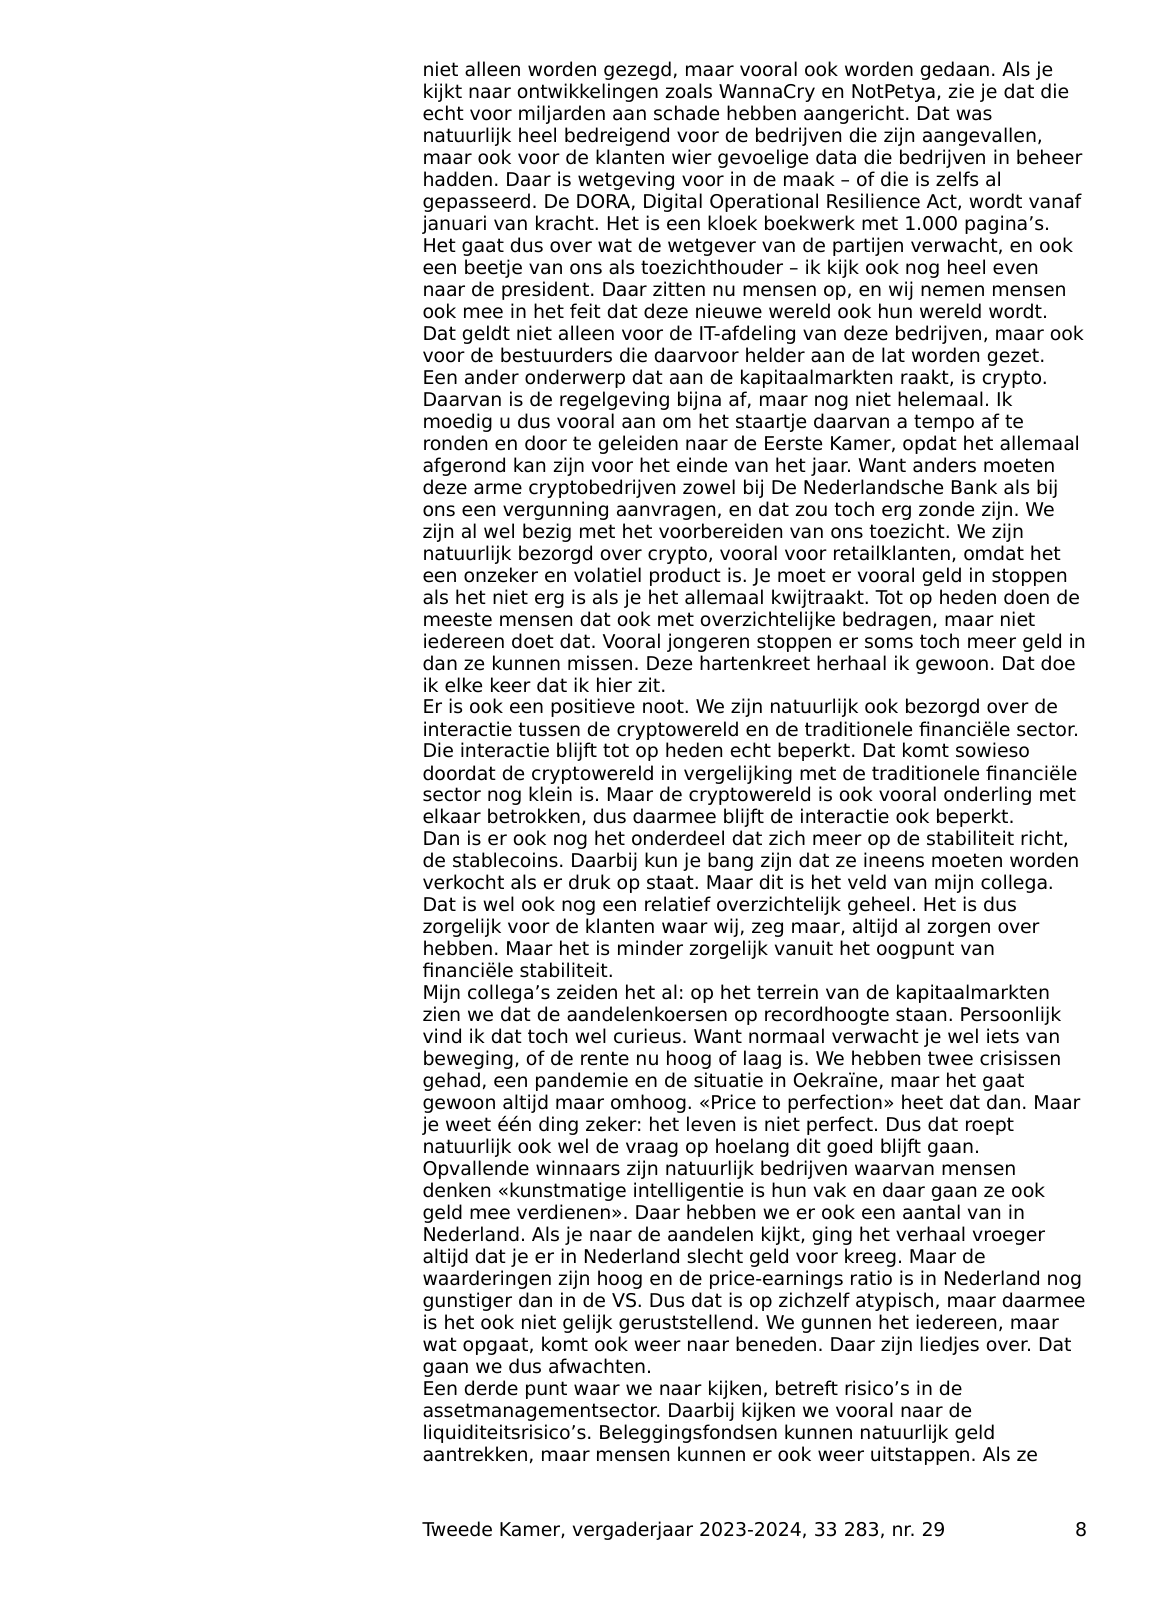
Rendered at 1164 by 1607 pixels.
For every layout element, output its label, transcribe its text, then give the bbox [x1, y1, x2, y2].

text Een ander onderwerp dat aan de kapitaalmarkten raakt, is crypto. Daarvan is de regelgeving bijna af, maar nog niet helemaal. Ik moedig u dus vooral aan om het staartje daarvan a tempo af te ronden en door te geleiden naar de Eerste Kamer, opdat het allemaal afgerond kan zijn voor het einde van het jaar. Want anders moeten deze arme cryptobedrijven zowel bij De Nederlandsche Bank als bij ons een vergunning aanvragen, en dat zou toch erg zonde zijn. We zijn al wel bezig met het voorbereiden van ons toezicht. We zijn natuurlijk bezorgd over crypto, vooral voor retailklanten, omdat het een onzeker en volatiel product is. Je moet er vooral geld in stoppen als het niet erg is als je het allemaal kwijtraakt. Tot op heden doen de meeste mensen dat ook met overzichtelijke bedragen, maar niet iedereen doet dat. Vooral jongeren stoppen er soms toch meer geld in dan ze kunnen missen. Deze hartenkreet herhaal ik gewoon. Dat doe ik elke keer dat ik hier zit. [422, 367, 1087, 696]
text Mijn collega’s zeiden het al: op het terrein van de kapitaalmarkten zien we dat de aandelenkoersen op recordhoogte staan. Persoonlijk vind ik dat toch wel curieus. Want normaal verwacht je wel iets van beweging, of de rente nu hoog of laag is. We hebben twee crisissen gehad, een pandemie en de situatie in Oekraïne, maar het gaat gewoon altijd maar omhoog. «Price to perfection» heet dat dan. Maar je weet één ding zeker: het leven is niet perfect. Dus dat roept natuurlijk ook wel de vraag op hoelang dit goed blijft gaan. Opvallende winnaars zijn natuurlijk bedrijven waarvan mensen denken «kunstmatige intelligentie is hun vak en daar gaan ze ook geld mee verdienen». Daar hebben we er ook een aantal van in Nederland. Als je naar de aandelen kijkt, ging het verhaal vroeger altijd dat je er in Nederland slecht geld voor kreeg. Maar de waarderingen zijn hoog en de price-earnings ratio is in Nederland nog gunstiger dan in de VS. Dus dat is op zichzelf atypisch, maar daarmee is het ook niet gelijk geruststellend. We gunnen het iedereen, maar wat opgaat, komt ook weer naar beneden. Daar zijn liedjes over. Dat gaan we dus afwachten. [422, 982, 1087, 1378]
text niet alleen worden gezegd, maar vooral ook worden gedaan. Als je kijkt naar ontwikkelingen zoals WannaCry en NotPetya, zie je dat die echt voor miljarden aan schade hebben aangericht. Dat was natuurlijk heel bedreigend voor de bedrijven die zijn aangevallen, maar ook voor de klanten wier gevoelige data die bedrijven in beheer hadden. Daar is wetgeving voor in de maak – of die is zelfs al gepasseerd. De DORA, Digital Operational Resilience Act, wordt vanaf januari van kracht. Het is een kloek boekwerk met 1.000 pagina’s. Het gaat dus over wat de wetgever van de partijen verwacht, en ook een beetje van ons als toezichthouder – ik kijk ook nog heel even naar de president. Daar zitten nu mensen op, en wij nemen mensen ook mee in het feit dat deze nieuwe wereld ook hun wereld wordt. Dat geldt niet alleen voor de IT-afdeling van deze bedrijven, maar ook voor de bestuurders die daarvoor helder aan de lat worden gezet. [422, 59, 1087, 367]
text Er is ook een positieve noot. We zijn natuurlijk ook bezorgd over de interactie tussen de cryptowereld en de traditionele financiële sector. Die interactie blijft tot op heden echt beperkt. Dat komt sowieso doordat de cryptowereld in vergelijking met de traditionele financiële sector nog klein is. Maar de cryptowereld is ook vooral onderling met elkaar betrokken, dus daarmee blijft de interactie ook beperkt. [422, 696, 1087, 828]
text Dan is er ook nog het onderdeel dat zich meer op de stabiliteit richt, de stablecoins. Daarbij kun je bang zijn dat ze ineens moeten worden verkocht als er druk op staat. Maar dit is het veld van mijn collega. Dat is wel ook nog een relatief overzichtelijk geheel. Het is dus zorgelijk voor de klanten waar wij, zeg maar, altijd al zorgen over hebben. Maar het is minder zorgelijk vanuit het oogpunt van financiële stabiliteit. [422, 828, 1087, 982]
text Een derde punt waar we naar kijken, betreft risico’s in de assetmanagementsector. Daarbij kijken we vooral naar de liquiditeitsrisico’s. Beleggingsfondsen kunnen natuurlijk geld aantrekken, maar mensen kunnen er ook weer uitstappen. Als ze [422, 1378, 1087, 1466]
